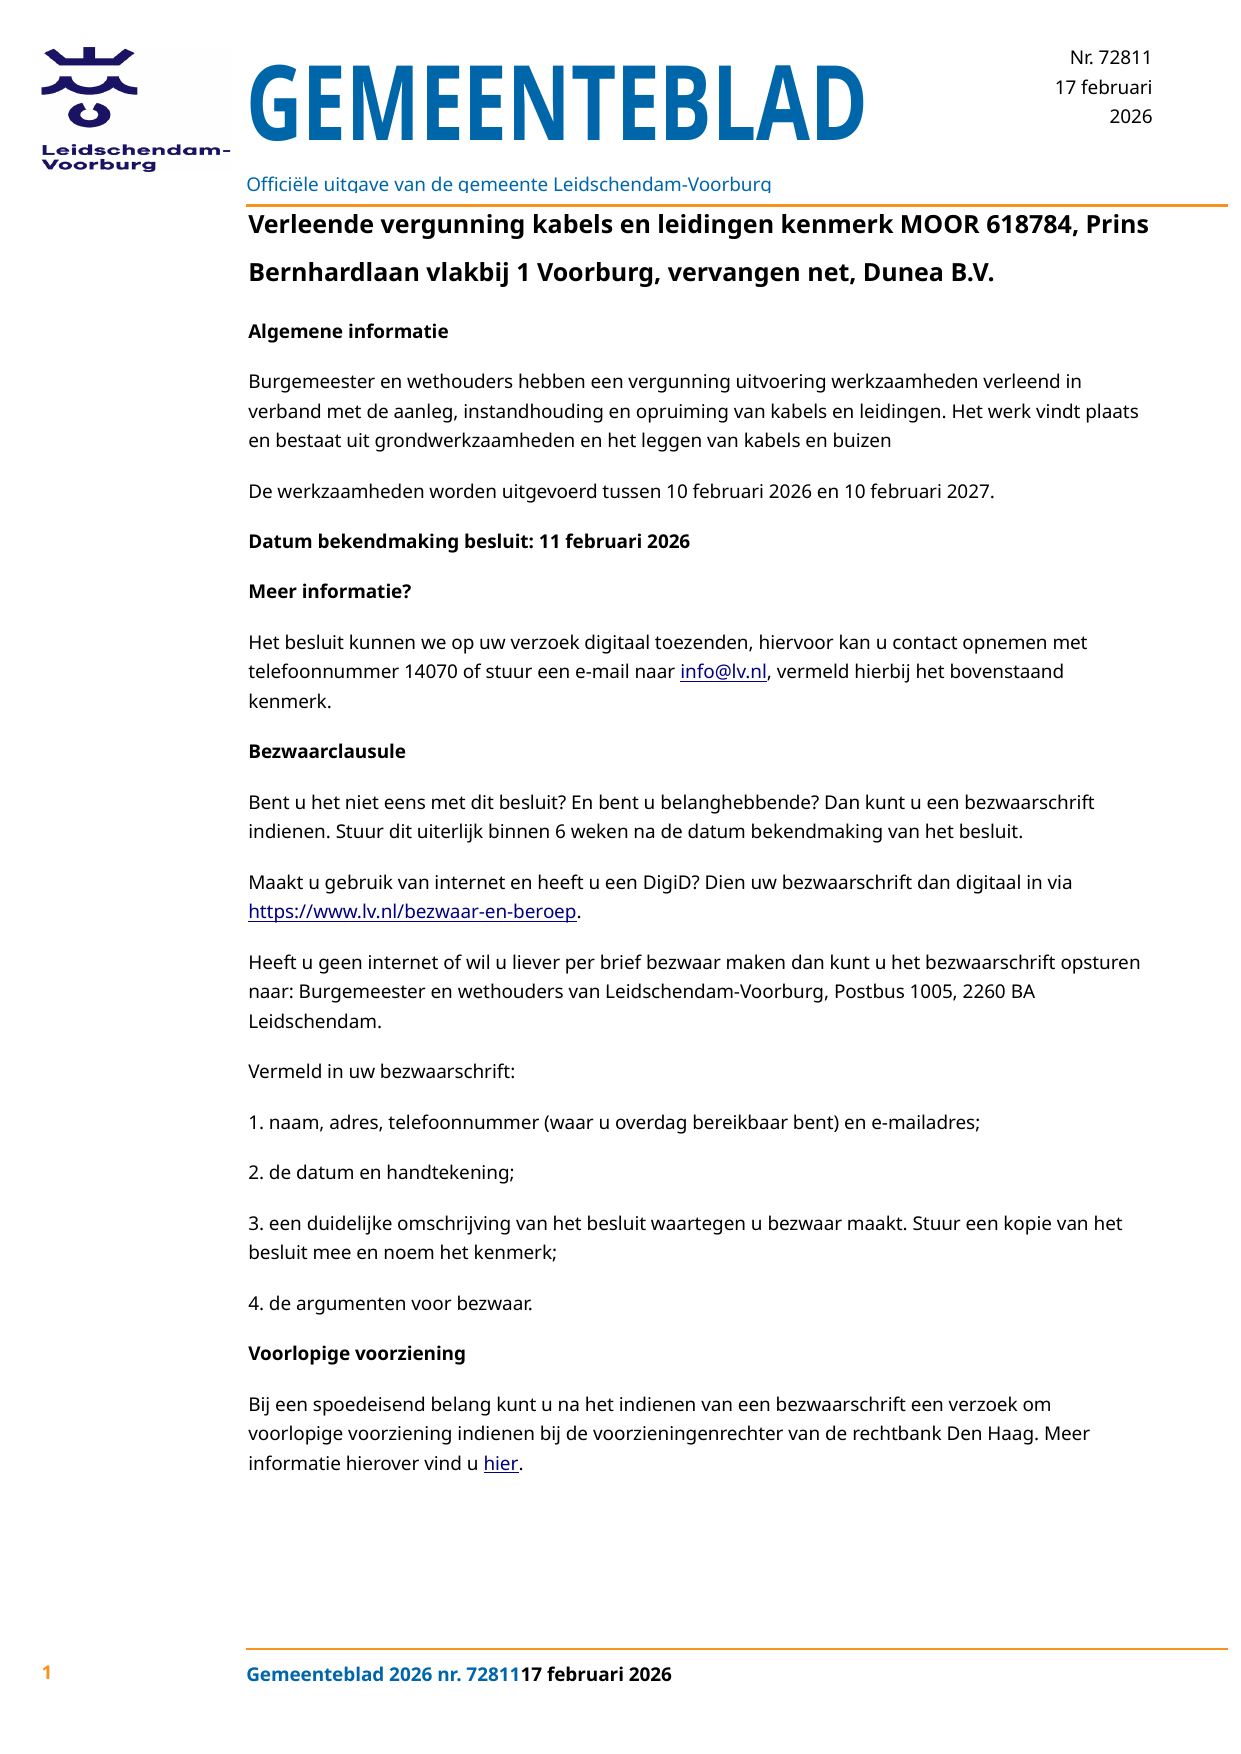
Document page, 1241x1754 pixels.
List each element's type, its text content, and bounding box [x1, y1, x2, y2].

text 2. de datum en handtekening; [248, 1159, 1152, 1185]
text Het besluit kunnen we op uw verzoek digitaal toezenden, hiervoor kan u contact opnemen met telefoonnummer 14070 of stuur een e-mail naar info@lv.nl, vermeld hierbij het bovenstaand kenmerk. [248, 629, 1152, 714]
picture [41, 47, 231, 172]
text Heeft u geen internet of wil u liever per brief bezwaar maken dan kunt u het bezwaarschrift opsturen naar: Burgemeester en wethouders van Leidschendam-Voorburg, Postbus 1005, 2260 BA Leidschendam. [248, 949, 1152, 1034]
text Voorlopige voorziening [248, 1340, 1152, 1366]
text Bij een spoedeisend belang kunt u na het indienen van een bezwaarschrift een verzoek om voorlopige voorziening indienen bij de voorzieningenrechter van de rechtbank Den Haag. Meer informatie hierover vind u hier. [248, 1391, 1152, 1476]
text 4. de argumenten voor bezwaar. [248, 1290, 1152, 1316]
text Meer informatie? [248, 579, 1152, 604]
text Algemene informatie [248, 318, 1152, 344]
text De werkzaamheden worden uitgevoerd tussen 10 februari 2026 en 10 februari 2027. [248, 478, 1152, 504]
text Verleende vergunning kabels en leidingen kenmerk MOOR 618784, Prins Bernhardlaan vlakbij 1 Voorburg, vervangen net, Dunea B.V. [248, 207, 1152, 288]
text Maakt u gebruik van internet en heeft u een DigiD? Dien uw bezwaarschrift dan digitaal in via https://www.lv.nl/bezwaar-en-beroep. [248, 869, 1152, 924]
text Bezwaarclausule [248, 739, 1152, 764]
text Datum bekendmaking besluit: 11 februari 2026 [248, 528, 1152, 554]
text Vermeld in uw bezwaarschrift: [248, 1059, 1152, 1084]
text Burgemeester en wethouders hebben een vergunning uitvoering werkzaamheden verleend in verband met de aanleg, instandhouding en opruiming van kabels en leidingen. Het werk vindt plaats en bestaat uit grondwerkzaamheden en het leggen van kabels en buizen [248, 368, 1152, 453]
text Bent u het niet eens met dit besluit? En bent u belanghebbende? Dan kunt u een bezwaarschrift indienen. Stuur dit uiterlijk binnen 6 weken na de datum bekendmaking van het besluit. [248, 789, 1152, 844]
text 3. een duidelijke omschrijving van het besluit waartegen u bezwaar maakt. Stuur een kopie van het besluit mee en noem het kenmerk; [248, 1210, 1152, 1265]
text 1. naam, adres, telefoonnummer (waar u overdag bereikbaar bent) en e-mailadres; [248, 1109, 1152, 1135]
